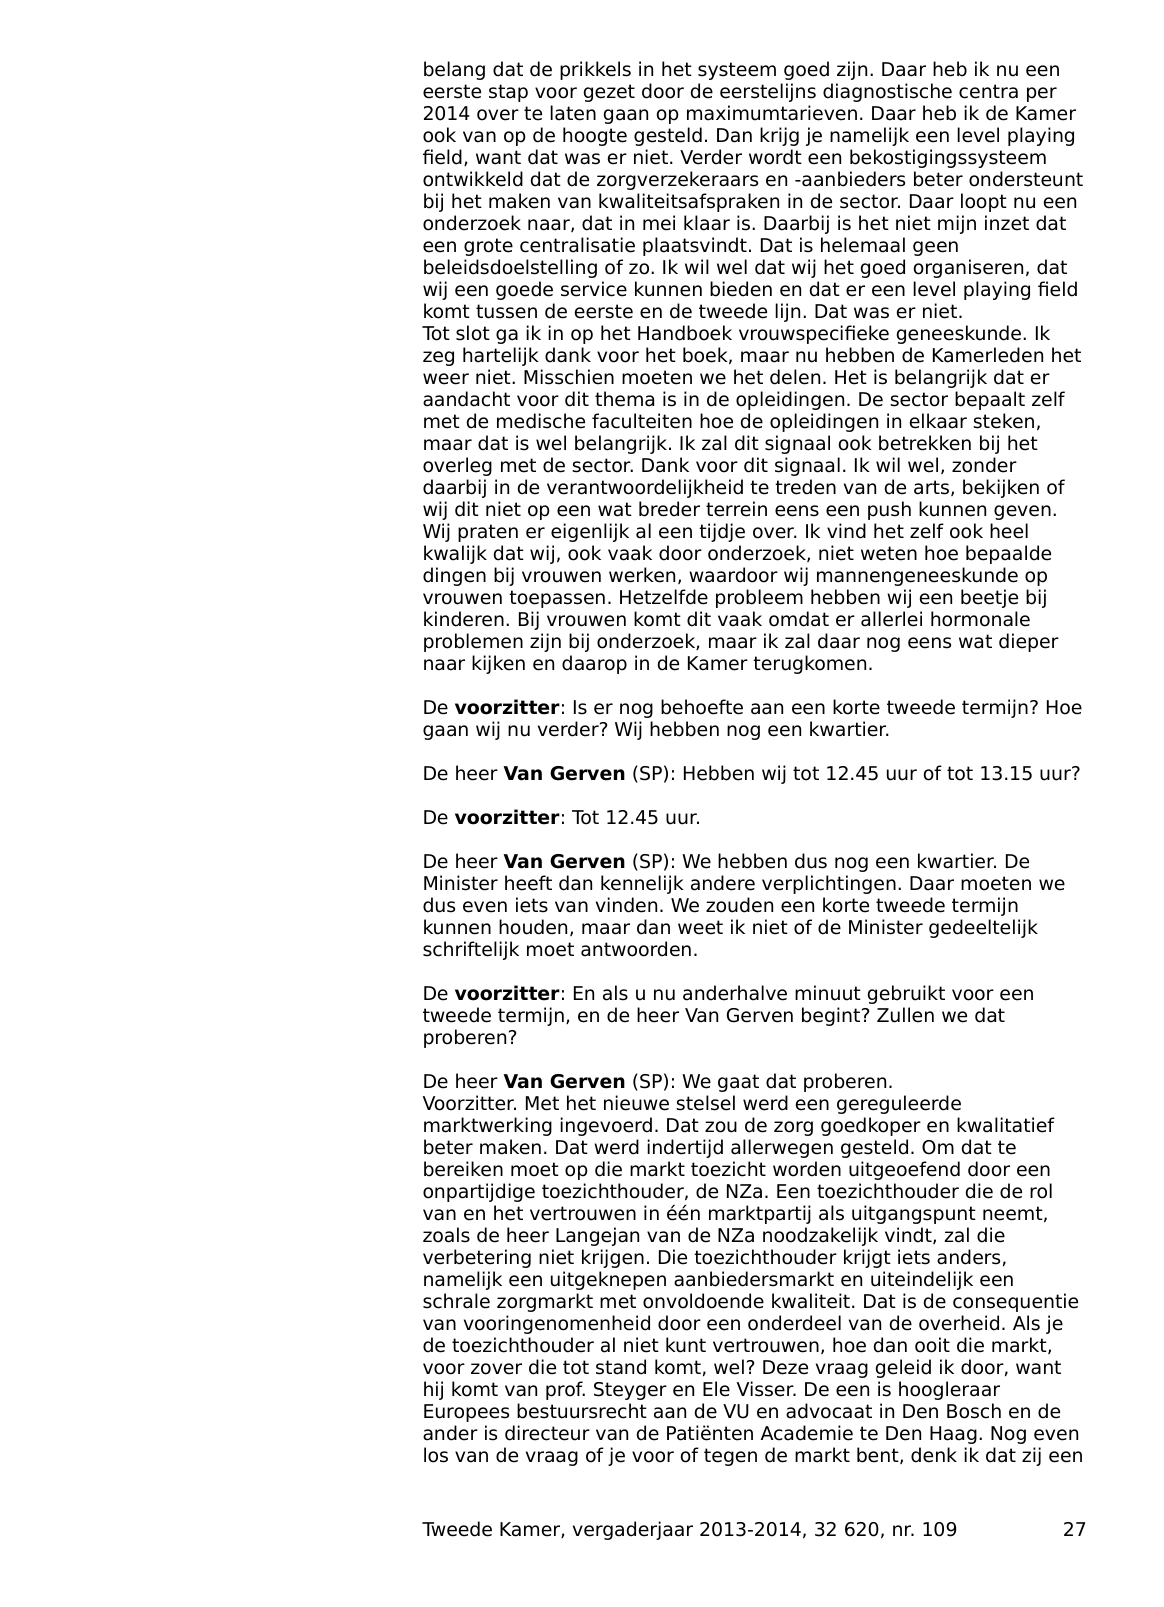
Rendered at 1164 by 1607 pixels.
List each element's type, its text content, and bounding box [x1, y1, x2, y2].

text De heer Van Gerven (SP): We hebben dus nog een kwartier. De Minister heeft dan kennelijk andere verplichtingen. Daar moeten we dus even iets van vinden. We zouden een korte tweede termijn kunnen houden, maar dan weet ik niet of de Minister gedeeltelijk schriftelijk moet antwoorden. [422, 851, 1087, 961]
text De voorzitter: Is er nog behoefte aan een korte tweede termijn? Hoe gaan wij nu verder? Wij hebben nog een kwartier. [422, 697, 1087, 741]
text De voorzitter: En als u nu anderhalve minuut gebruikt voor een tweede termijn, en de heer Van Gerven begint? Zullen we dat proberen? [422, 983, 1087, 1049]
text De voorzitter: Tot 12.45 uur. [422, 807, 1087, 829]
text Tot slot ga ik in op het Handboek vrouwspecifieke geneeskunde. Ik zeg hartelijk dank voor het boek, maar nu hebben de Kamerleden het weer niet. Misschien moeten we het delen. Het is belangrijk dat er aandacht voor dit thema is in de opleidingen. De sector bepaalt zelf met de medische faculteiten hoe de opleidingen in elkaar steken, maar dat is wel belangrijk. Ik zal dit signaal ook betrekken bij het overleg met de sector. Dank voor dit signaal. Ik wil wel, zonder daarbij in de verantwoordelijkheid te treden van de arts, bekijken of wij dit niet op een wat breder terrein eens een push kunnen geven. Wij praten er eigenlijk al een tijdje over. Ik vind het zelf ook heel kwalijk dat wij, ook vaak door onderzoek, niet weten hoe bepaalde dingen bij vrouwen werken, waardoor wij mannengeneeskunde op vrouwen toepassen. Hetzelfde probleem hebben wij een beetje bij kinderen. Bij vrouwen komt dit vaak omdat er allerlei hormonale problemen zijn bij onderzoek, maar ik zal daar nog eens wat dieper naar kijken en daarop in de Kamer terugkomen. [422, 323, 1087, 674]
text De heer Van Gerven (SP): We gaat dat proberen. [422, 1071, 1087, 1093]
text De heer Van Gerven (SP): Hebben wij tot 12.45 uur of tot 13.15 uur? [422, 763, 1087, 785]
text Voorzitter. Met het nieuwe stelsel werd een gereguleerde marktwerking ingevoerd. Dat zou de zorg goedkoper en kwalitatief beter maken. Dat werd indertijd allerwegen gesteld. Om dat te bereiken moet op die markt toezicht worden uitgeoefend door een onpartijdige toezichthouder, de NZa. Een toezichthouder die de rol van en het vertrouwen in één marktpartij als uitgangspunt neemt, zoals de heer Langejan van de NZa noodzakelijk vindt, zal die verbetering niet krijgen. Die toezichthouder krijgt iets anders, namelijk een uitgeknepen aanbiedersmarkt en uiteindelijk een schrale zorgmarkt met onvoldoende kwaliteit. Dat is de consequentie van vooringenomenheid door een onderdeel van de overheid. Als je de toezichthouder al niet kunt vertrouwen, hoe dan ooit die markt, voor zover die tot stand komt, wel? Deze vraag geleid ik door, want hij komt van prof. Steyger en Ele Visser. De een is hoogleraar Europees bestuursrecht aan de VU en advocaat in Den Bosch en de ander is directeur van de Patiënten Academie te Den Haag. Nog even los van de vraag of je voor of tegen de markt bent, denk ik dat zij een [422, 1093, 1087, 1467]
text belang dat de prikkels in het systeem goed zijn. Daar heb ik nu een eerste stap voor gezet door de eerstelijns diagnostische centra per 2014 over te laten gaan op maximumtarieven. Daar heb ik de Kamer ook van op de hoogte gesteld. Dan krijg je namelijk een level playing field, want dat was er niet. Verder wordt een bekostigingssysteem ontwikkeld dat de zorgverzekeraars en -aanbieders beter ondersteunt bij het maken van kwaliteitsafspraken in de sector. Daar loopt nu een onderzoek naar, dat in mei klaar is. Daarbij is het niet mijn inzet dat een grote centralisatie plaatsvindt. Dat is helemaal geen beleidsdoelstelling of zo. Ik wil wel dat wij het goed organiseren, dat wij een goede service kunnen bieden en dat er een level playing field komt tussen de eerste en de tweede lijn. Dat was er niet. [422, 59, 1087, 323]
